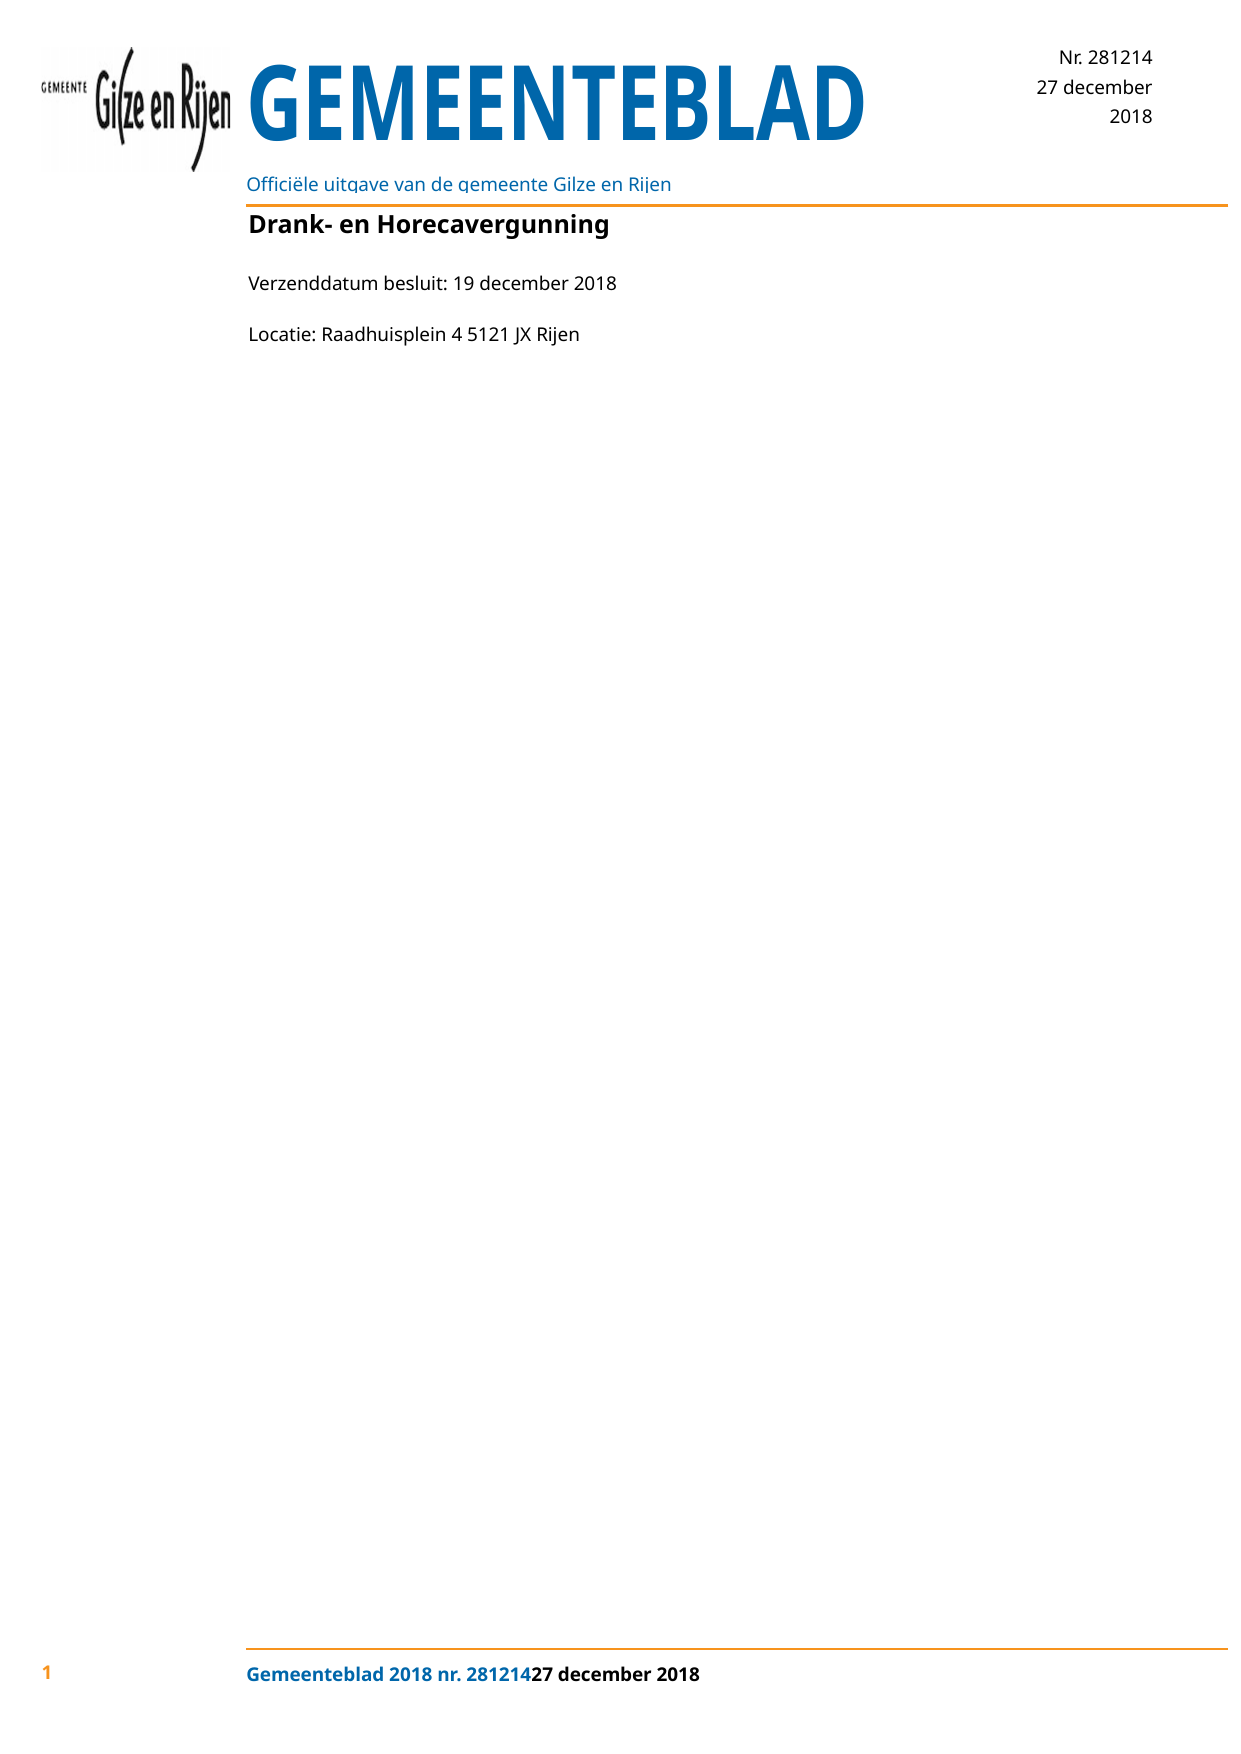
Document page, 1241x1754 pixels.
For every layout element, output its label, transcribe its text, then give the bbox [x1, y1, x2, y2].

text Locatie: Raadhuisplein 4 5121 JX Rijen [248, 321, 1152, 346]
text Drank- en Horecavergunning [248, 207, 1152, 241]
picture [41, 47, 231, 172]
text Verzenddatum besluit: 19 december 2018 [248, 270, 1152, 296]
